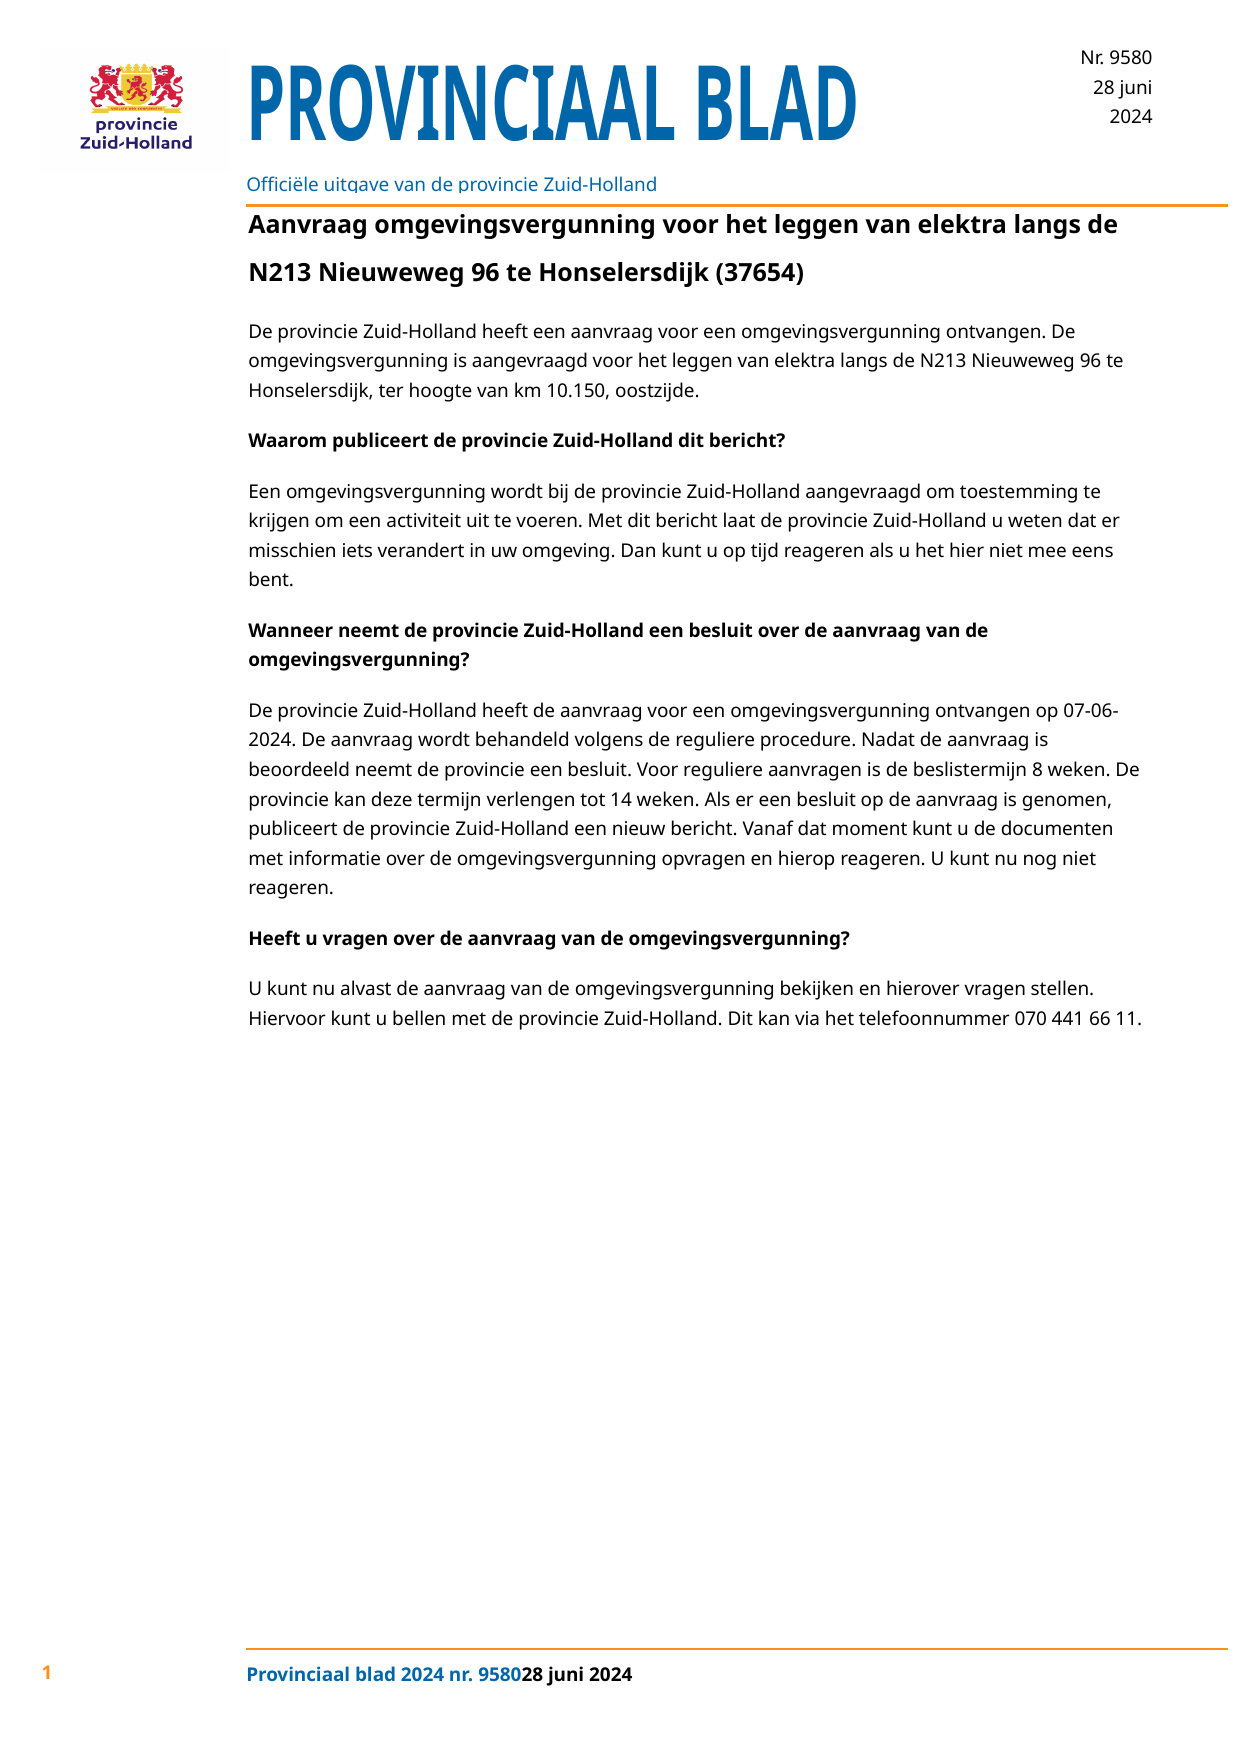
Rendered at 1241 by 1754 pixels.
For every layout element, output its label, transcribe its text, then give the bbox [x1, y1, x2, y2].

picture [41, 47, 231, 172]
text Een omgevingsvergunning wordt bij de provincie Zuid-Holland aangevraagd om toestemming te krijgen om een activiteit uit te voeren. Met dit bericht laat de provincie Zuid-Holland u weten dat er misschien iets verandert in uw omgeving. Dan kunt u op tijd reageren als u het hier niet mee eens bent. [248, 478, 1152, 592]
text Heeft u vragen over de aanvraag van de omgevingsvergunning? [248, 925, 1152, 951]
text Waarom publiceert de provincie Zuid-Holland dit bericht? [248, 427, 1152, 453]
text Wanneer neemt de provincie Zuid-Holland een besluit over de aanvraag van de omgevingsvergunning? [248, 617, 1152, 672]
text Aanvraag omgevingsvergunning voor het leggen van elektra langs de N213 Nieuweweg 96 te Honselersdijk (37654) [248, 207, 1152, 288]
text U kunt nu alvast de aanvraag van de omgevingsvergunning bekijken en hierover vragen stellen. Hiervoor kunt u bellen met de provincie Zuid-Holland. Dit kan via het telefoonnummer 070 441 66 11. [248, 975, 1152, 1031]
text De provincie Zuid-Holland heeft de aanvraag voor een omgevingsvergunning ontvangen op 07-06-2024. De aanvraag wordt behandeld volgens de reguliere procedure. Nadat de aanvraag is beoordeeld neemt de provincie een besluit. Voor reguliere aanvragen is de beslistermijn 8 weken. De provincie kan deze termijn verlengen tot 14 weken. Als er een besluit op de aanvraag is genomen, publiceert de provincie Zuid-Holland een nieuw bericht. Vanaf dat moment kunt u de documenten met informatie over de omgevingsvergunning opvragen en hierop reageren. U kunt nu nog niet reageren. [248, 697, 1152, 900]
text De provincie Zuid-Holland heeft een aanvraag voor een omgevingsvergunning ontvangen. De omgevingsvergunning is aangevraagd voor het leggen van elektra langs de N213 Nieuweweg 96 te Honselersdijk, ter hoogte van km 10.150, oostzijde. [248, 318, 1152, 403]
